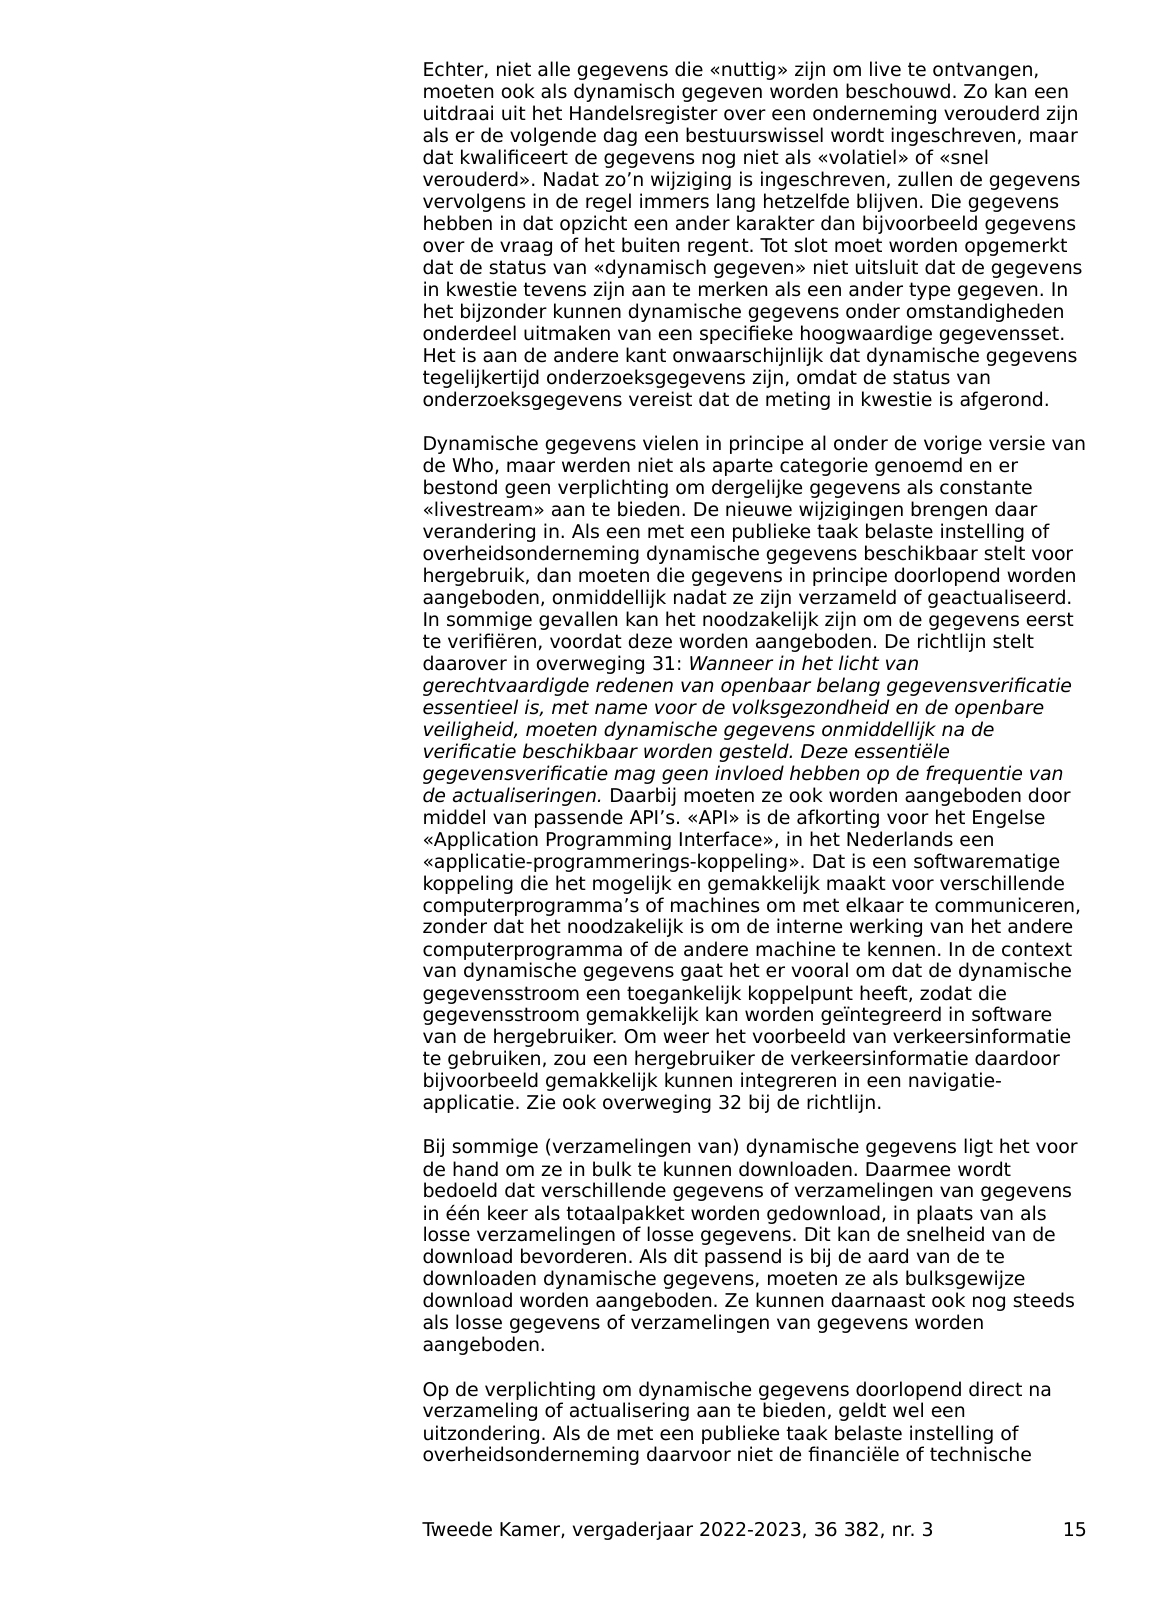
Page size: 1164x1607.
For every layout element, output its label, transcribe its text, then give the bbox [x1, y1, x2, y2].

text Op de verplichting om dynamische gegevens doorlopend direct na verzameling of actualisering aan te bieden, geldt wel een uitzondering. Als de met een publieke taak belaste instelling of overheidsonderneming daarvoor niet de financiële of technische [422, 1378, 1087, 1466]
text Echter, niet alle gegevens die «nuttig» zijn om live te ontvangen, moeten ook als dynamisch gegeven worden beschouwd. Zo kan een uitdraai uit het Handelsregister over een onderneming verouderd zijn als er de volgende dag een bestuurswissel wordt ingeschreven, maar dat kwalificeert de gegevens nog niet als «volatiel» of «snel verouderd». Nadat zo’n wijziging is ingeschreven, zullen de gegevens vervolgens in de regel immers lang hetzelfde blijven. Die gegevens hebben in dat opzicht een ander karakter dan bijvoorbeeld gegevens over de vraag of het buiten regent. Tot slot moet worden opgemerkt dat de status van «dynamisch gegeven» niet uitsluit dat de gegevens in kwestie tevens zijn aan te merken als een ander type gegeven. In het bijzonder kunnen dynamische gegevens onder omstandigheden onderdeel uitmaken van een specifieke hoogwaardige gegevensset. Het is aan de andere kant onwaarschijnlijk dat dynamische gegevens tegelijkertijd onderzoeksgegevens zijn, omdat de status van onderzoeksgegevens vereist dat de meting in kwestie is afgerond. [422, 59, 1087, 411]
text Dynamische gegevens vielen in principe al onder de vorige versie van de Who, maar werden niet als aparte categorie genoemd en er bestond geen verplichting om dergelijke gegevens als constante «livestream» aan te bieden. De nieuwe wijzigingen brengen daar verandering in. Als een met een publieke taak belaste instelling of overheidsonderneming dynamische gegevens beschikbaar stelt voor hergebruik, dan moeten die gegevens in principe doorlopend worden aangeboden, onmiddellijk nadat ze zijn verzameld of geactualiseerd. In sommige gevallen kan het noodzakelijk zijn om de gegevens eerst te verifiëren, voordat deze worden aangeboden. De richtlijn stelt daarover in overweging 31: Wanneer in het licht van gerechtvaardigde redenen van openbaar belang gegevensverificatie essentieel is, met name voor de volksgezondheid en de openbare veiligheid, moeten dynamische gegevens onmiddellijk na de verificatie beschikbaar worden gesteld. Deze essentiële gegevensverificatie mag geen invloed hebben op de frequentie van de actualiseringen. Daarbij moeten ze ook worden aangeboden door middel van passende API’s. «API» is de afkorting voor het Engelse «Application Programming Interface», in het Nederlands een «applicatie-programmerings-koppeling». Dat is een softwarematige koppeling die het mogelijk en gemakkelijk maakt voor verschillende computerprogramma’s of machines om met elkaar te communiceren, zonder dat het noodzakelijk is om de interne werking van het andere computerprogramma of de andere machine te kennen. In de context van dynamische gegevens gaat het er vooral om dat de dynamische gegevensstroom een toegankelijk koppelpunt heeft, zodat die gegevensstroom gemakkelijk kan worden geïntegreerd in software van de hergebruiker. Om weer het voorbeeld van verkeersinformatie te gebruiken, zou een hergebruiker de verkeersinformatie daardoor bijvoorbeeld gemakkelijk kunnen integreren in een navigatie-applicatie. Zie ook overweging 32 bij de richtlijn. [422, 433, 1087, 1114]
text Bij sommige (verzamelingen van) dynamische gegevens ligt het voor de hand om ze in bulk te kunnen downloaden. Daarmee wordt bedoeld dat verschillende gegevens of verzamelingen van gegevens in één keer als totaalpakket worden gedownload, in plaats van als losse verzamelingen of losse gegevens. Dit kan de snelheid van de download bevorderen. Als dit passend is bij de aard van de te downloaden dynamische gegevens, moeten ze als bulksgewijze download worden aangeboden. Ze kunnen daarnaast ook nog steeds als losse gegevens of verzamelingen van gegevens worden aangeboden. [422, 1136, 1087, 1356]
